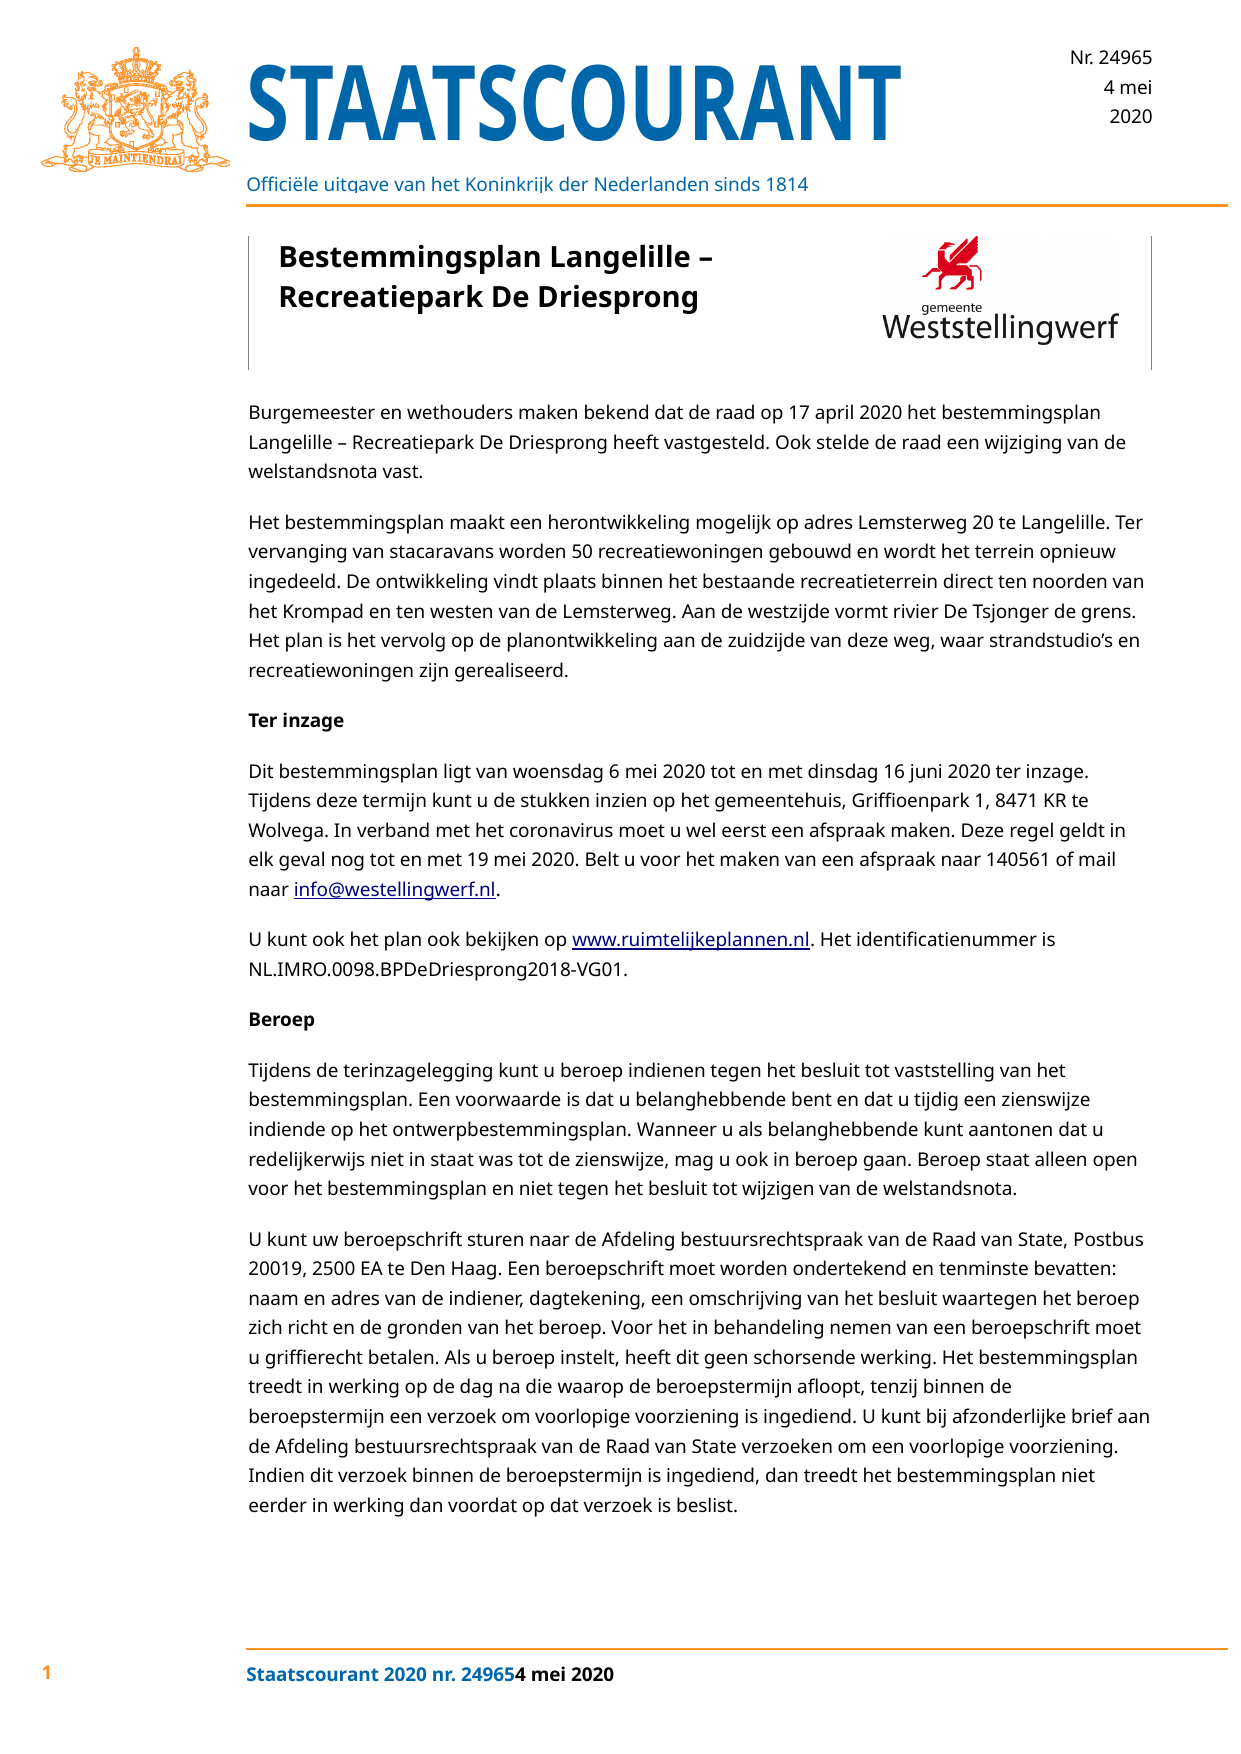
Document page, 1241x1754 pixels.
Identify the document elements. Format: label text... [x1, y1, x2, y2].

text Ter inzage [248, 707, 1152, 733]
table_header Bestemmingsplan Langelille – Recreatiepark De Driesprong [249, 236, 850, 370]
text U kunt ook het plan ook bekijken op www.ruimtelijkeplannen.nl. Het identificatienummer is NL.IMRO.0098.BPDeDriesprong2018-VG01. [248, 927, 1152, 982]
text U kunt uw beroepschrift sturen naar de Afdeling bestuursrechtspraak van de Raad van State, Postbus 20019, 2500 EA te Den Haag. Een beroepschrift moet worden ondertekend en tenminste bevatten: naam en adres van de indiener, dagtekening, een omschrijving van het besluit waartegen het beroep zich richt en de gronden van het beroep. Voor het in behandeling nemen van een beroepschrift moet u griffierecht betalen. Als u beroep instelt, heeft dit geen schorsende werking. Het bestemmingsplan treedt in werking op de dag na die waarop de beroepstermijn afloopt, tenzij binnen de beroepstermijn een verzoek om voorlopige voorziening is ingediend. U kunt bij afzonderlijke brief aan de Afdeling bestuursrechtspraak van de Raad van State verzoeken om een voorlopige voorziening. Indien dit verzoek binnen de beroepstermijn is ingediend, dan treedt het bestemmingsplan niet eerder in werking dan voordat op dat verzoek is beslist. [248, 1226, 1152, 1518]
table_header [850, 236, 1151, 370]
text Burgemeester en wethouders maken bekend dat de raad op 17 april 2020 het bestemmingsplan Langelille – Recreatiepark De Driesprong heeft vastgesteld. Ook stelde de raad een wijziging van de welstandsnota vast. [248, 399, 1152, 484]
text Dit bestemmingsplan ligt van woensdag 6 mei 2020 tot en met dinsdag 16 juni 2020 ter inzage. Tijdens deze termijn kunt u de stukken inzien op het gemeentehuis, Griffioenpark 1, 8471 KR te Wolvega. In verband met het coronavirus moet u wel eerst een afspraak maken. Deze regel geldt in elk geval nog tot en met 19 mei 2020. Belt u voor het maken van een afspraak naar 140561 of mail naar info@westellingwerf.nl. [248, 758, 1152, 902]
text Tijdens de terinzagelegging kunt u beroep indienen tegen het besluit tot vaststelling van het bestemmingsplan. Een voorwaarde is dat u belanghebbende bent en dat u tijdig een zienswijze indiende op het ontwerpbestemmingsplan. Wanneer u als belanghebbende kunt aantonen dat u redelijkerwijs niet in staat was tot de zienswijze, mag u ook in beroep gaan. Beroep staat alleen open voor het bestemmingsplan en niet tegen het besluit tot wijzigen van de welstandsnota. [248, 1057, 1152, 1201]
picture [41, 47, 231, 172]
text Beroep [248, 1007, 1152, 1032]
text Het bestemmingsplan maakt een herontwikkeling mogelijk op adres Lemsterweg 20 te Langelille. Ter vervanging van stacaravans worden 50 recreatiewoningen gebouwd en wordt het terrein opnieuw ingedeeld. De ontwikkeling vindt plaats binnen het bestaande recreatieterrein direct ten noorden van het Krompad en ten westen van de Lemsterweg. Aan de westzijde vormt rivier De Tsjonger de grens. Het plan is het vervolg op de planontwikkeling aan de zuidzijde van deze weg, waar strandstudio’s en recreatiewoningen zijn gerealiseerd. [248, 509, 1152, 683]
picture [882, 236, 1119, 345]
